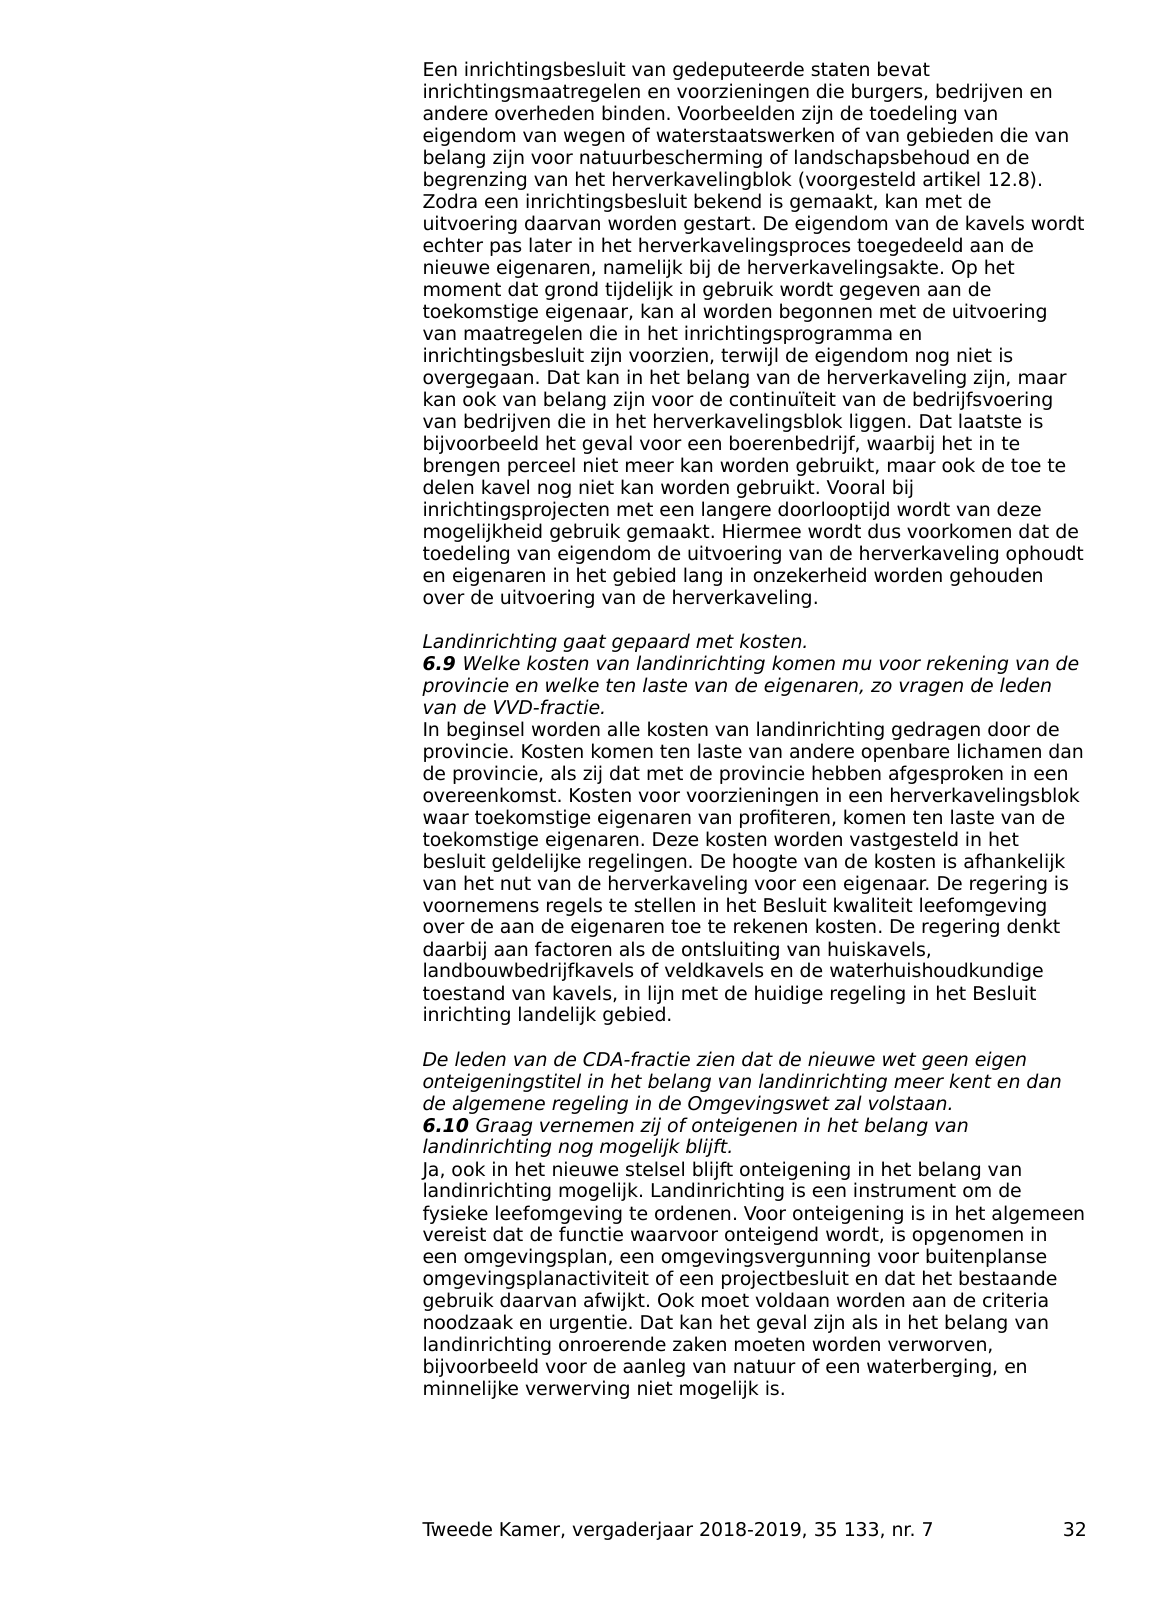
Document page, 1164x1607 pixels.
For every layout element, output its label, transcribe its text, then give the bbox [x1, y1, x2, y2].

text Landinrichting gaat gepaard met kosten. [422, 631, 1087, 653]
text De leden van de CDA-fractie zien dat de nieuwe wet geen eigen onteigeningstitel in het belang van landinrichting meer kent en dan de algemene regeling in de Omgevingswet zal volstaan. [422, 1048, 1087, 1114]
text 6.10 Graag vernemen zij of onteigenen in het belang van landinrichting nog mogelijk blijft. [422, 1114, 1087, 1158]
text In beginsel worden alle kosten van landinrichting gedragen door de provincie. Kosten komen ten laste van andere openbare lichamen dan de provincie, als zij dat met de provincie hebben afgesproken in een overeenkomst. Kosten voor voorzieningen in een herverkavelingsblok waar toekomstige eigenaren van profiteren, komen ten laste van de toekomstige eigenaren. Deze kosten worden vastgesteld in het besluit geldelijke regelingen. De hoogte van de kosten is afhankelijk van het nut van de herverkaveling voor een eigenaar. De regering is voornemens regels te stellen in het Besluit kwaliteit leefomgeving over de aan de eigenaren toe te rekenen kosten. De regering denkt daarbij aan factoren als de ontsluiting van huiskavels, landbouwbedrijfkavels of veldkavels en de waterhuishoudkundige toestand van kavels, in lijn met de huidige regeling in het Besluit inrichting landelijk gebied. [422, 719, 1087, 1026]
text 6.9 Welke kosten van landinrichting komen mu voor rekening van de provincie en welke ten laste van de eigenaren, zo vragen de leden van de VVD-fractie. [422, 653, 1087, 719]
text Ja, ook in het nieuwe stelsel blijft onteigening in het belang van landinrichting mogelijk. Landinrichting is een instrument om de fysieke leefomgeving te ordenen. Voor onteigening is in het algemeen vereist dat de functie waarvoor onteigend wordt, is opgenomen in een omgevingsplan, een omgevingsvergunning voor buitenplanse omgevingsplanactiviteit of een projectbesluit en dat het bestaande gebruik daarvan afwijkt. Ook moet voldaan worden aan de criteria noodzaak en urgentie. Dat kan het geval zijn als in het belang van landinrichting onroerende zaken moeten worden verworven, bijvoorbeeld voor de aanleg van natuur of een waterberging, en minnelijke verwerving niet mogelijk is. [422, 1158, 1087, 1400]
text Een inrichtingsbesluit van gedeputeerde staten bevat inrichtingsmaatregelen en voorzieningen die burgers, bedrijven en andere overheden binden. Voorbeelden zijn de toedeling van eigendom van wegen of waterstaatswerken of van gebieden die van belang zijn voor natuurbescherming of landschapsbehoud en de begrenzing van het herverkavelingblok (voorgesteld artikel 12.8). Zodra een inrichtingsbesluit bekend is gemaakt, kan met de uitvoering daarvan worden gestart. De eigendom van de kavels wordt echter pas later in het herverkavelingsproces toegedeeld aan de nieuwe eigenaren, namelijk bij de herverkavelingsakte. Op het moment dat grond tijdelijk in gebruik wordt gegeven aan de toekomstige eigenaar, kan al worden begonnen met de uitvoering van maatregelen die in het inrichtingsprogramma en inrichtingsbesluit zijn voorzien, terwijl de eigendom nog niet is overgegaan. Dat kan in het belang van de herverkaveling zijn, maar kan ook van belang zijn voor de continuïteit van de bedrijfsvoering van bedrijven die in het herverkavelingsblok liggen. Dat laatste is bijvoorbeeld het geval voor een boerenbedrijf, waarbij het in te brengen perceel niet meer kan worden gebruikt, maar ook de toe te delen kavel nog niet kan worden gebruikt. Vooral bij inrichtingsprojecten met een langere doorlooptijd wordt van deze mogelijkheid gebruik gemaakt. Hiermee wordt dus voorkomen dat de toedeling van eigendom de uitvoering van de herverkaveling ophoudt en eigenaren in het gebied lang in onzekerheid worden gehouden over de uitvoering van de herverkaveling. [422, 59, 1087, 608]
